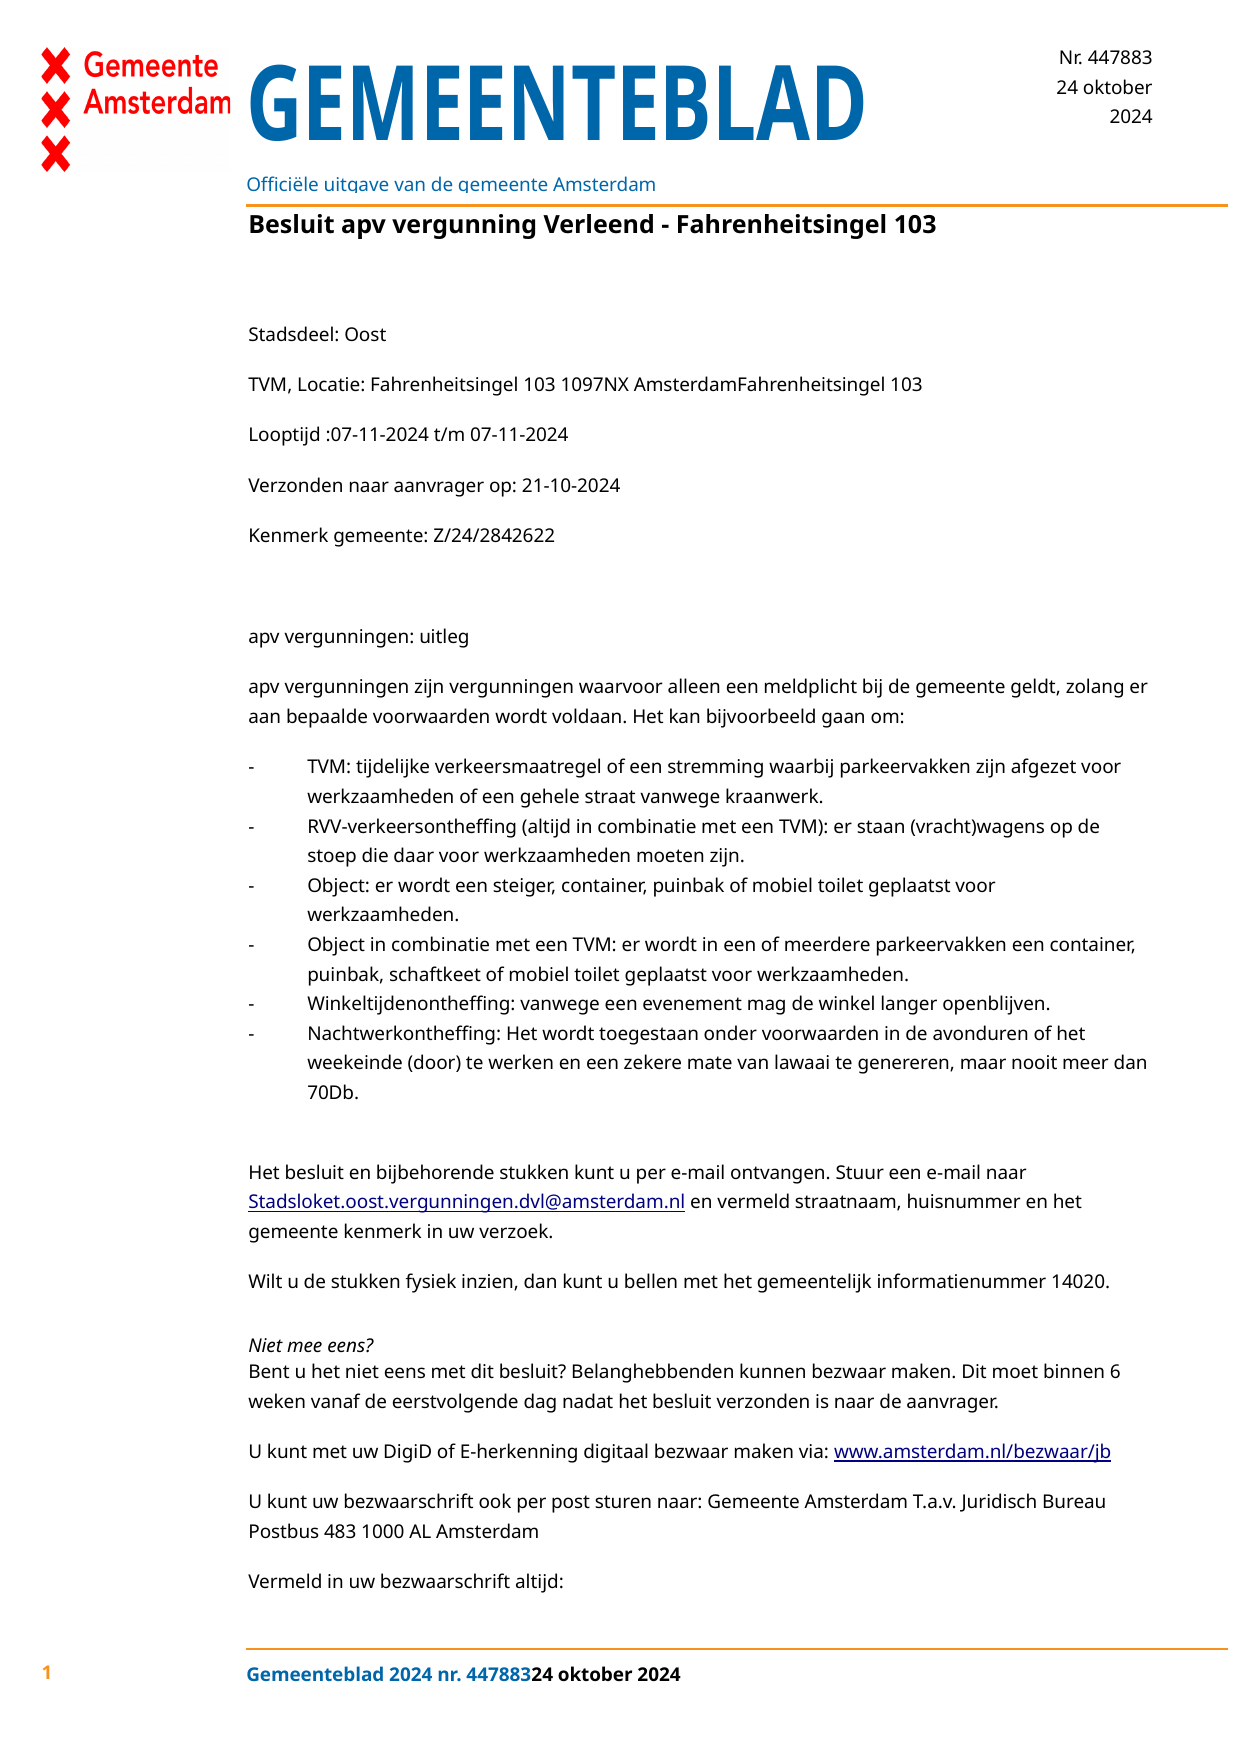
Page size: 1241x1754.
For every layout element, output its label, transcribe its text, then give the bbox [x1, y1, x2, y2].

text U kunt uw bezwaarschrift ook per post sturen naar: Gemeente Amsterdam T.a.v. Juridisch Bureau Postbus 483 1000 AL Amsterdam [248, 1489, 1152, 1544]
text Bent u het niet eens met dit besluit? Belanghebbenden kunnen bezwaar maken. Dit moet binnen 6 weken vanaf de eerstvolgende dag nadat het besluit verzonden is naar de aanvrager. [248, 1358, 1152, 1414]
text Wilt u de stukken fysiek inzien, dan kunt u bellen met het gemeentelijk informatienummer 14020. [248, 1269, 1152, 1294]
picture [41, 47, 231, 172]
text Niet mee eens? [248, 1333, 1152, 1358]
text Besluit apv vergunning Verleend - Fahrenheitsingel 103 [248, 207, 1152, 241]
text Het besluit en bijbehorende stukken kunt u per e-mail ontvangen. Stuur een e-mail naar Stadsloket.oost.vergunningen.dvl@amsterdam.nl en vermeld straatnaam, huisnummer en het gemeente kenmerk in uw verzoek. [248, 1159, 1152, 1244]
list Object in combinatie met een TVM: er wordt in een of meerdere parkeervakken een container, puinbak, schaftkeet of mobiel toilet geplaatst voor werkzaamheden. [248, 931, 1152, 986]
list Nachtwerkontheffing: Het wordt toegestaan onder voorwaarden in de avonduren of het weekeinde (door) te werken en een zekere mate van lawaai te genereren, maar nooit meer dan 70Db. [248, 1020, 1152, 1105]
text apv vergunningen zijn vergunningen waarvoor alleen een meldplicht bij de gemeente geldt, zolang er aan bepaalde voorwaarden wordt voldaan. Het kan bijvoorbeeld gaan om: [248, 674, 1152, 729]
list RVV-verkeersontheffing (altijd in combinatie met een TVM): er staan (vracht)wagens op de stoep die daar voor werkzaamheden moeten zijn. [248, 813, 1152, 868]
list Winkeltijdenontheffing: vanwege een evenement mag de winkel langer openblijven. [248, 990, 1152, 1016]
list Object: er wordt een steiger, container, puinbak of mobiel toilet geplaatst voor werkzaamheden. [248, 872, 1152, 927]
text TVM, Locatie: Fahrenheitsingel 103 1097NX AmsterdamFahrenheitsingel 103 [248, 371, 1152, 397]
text Vermeld in uw bezwaarschrift altijd: [248, 1569, 1152, 1594]
text Verzonden naar aanvrager op: 21-10-2024 [248, 472, 1152, 498]
text Kenmerk gemeente: Z/24/2842622 [248, 522, 1152, 548]
text Stadsdeel: Oost [248, 321, 1152, 346]
text apv vergunningen: uitleg [248, 623, 1152, 649]
text Looptijd :07-11-2024 t/m 07-11-2024 [248, 422, 1152, 447]
list TVM: tijdelijke verkeersmaatregel of een stremming waarbij parkeervakken zijn afgezet voor werkzaamheden of een gehele straat vanwege kraanwerk. [248, 754, 1152, 809]
text U kunt met uw DigiD of E-herkenning digitaal bezwaar maken via: www.amsterdam.nl/bezwaar/jb [248, 1438, 1152, 1464]
